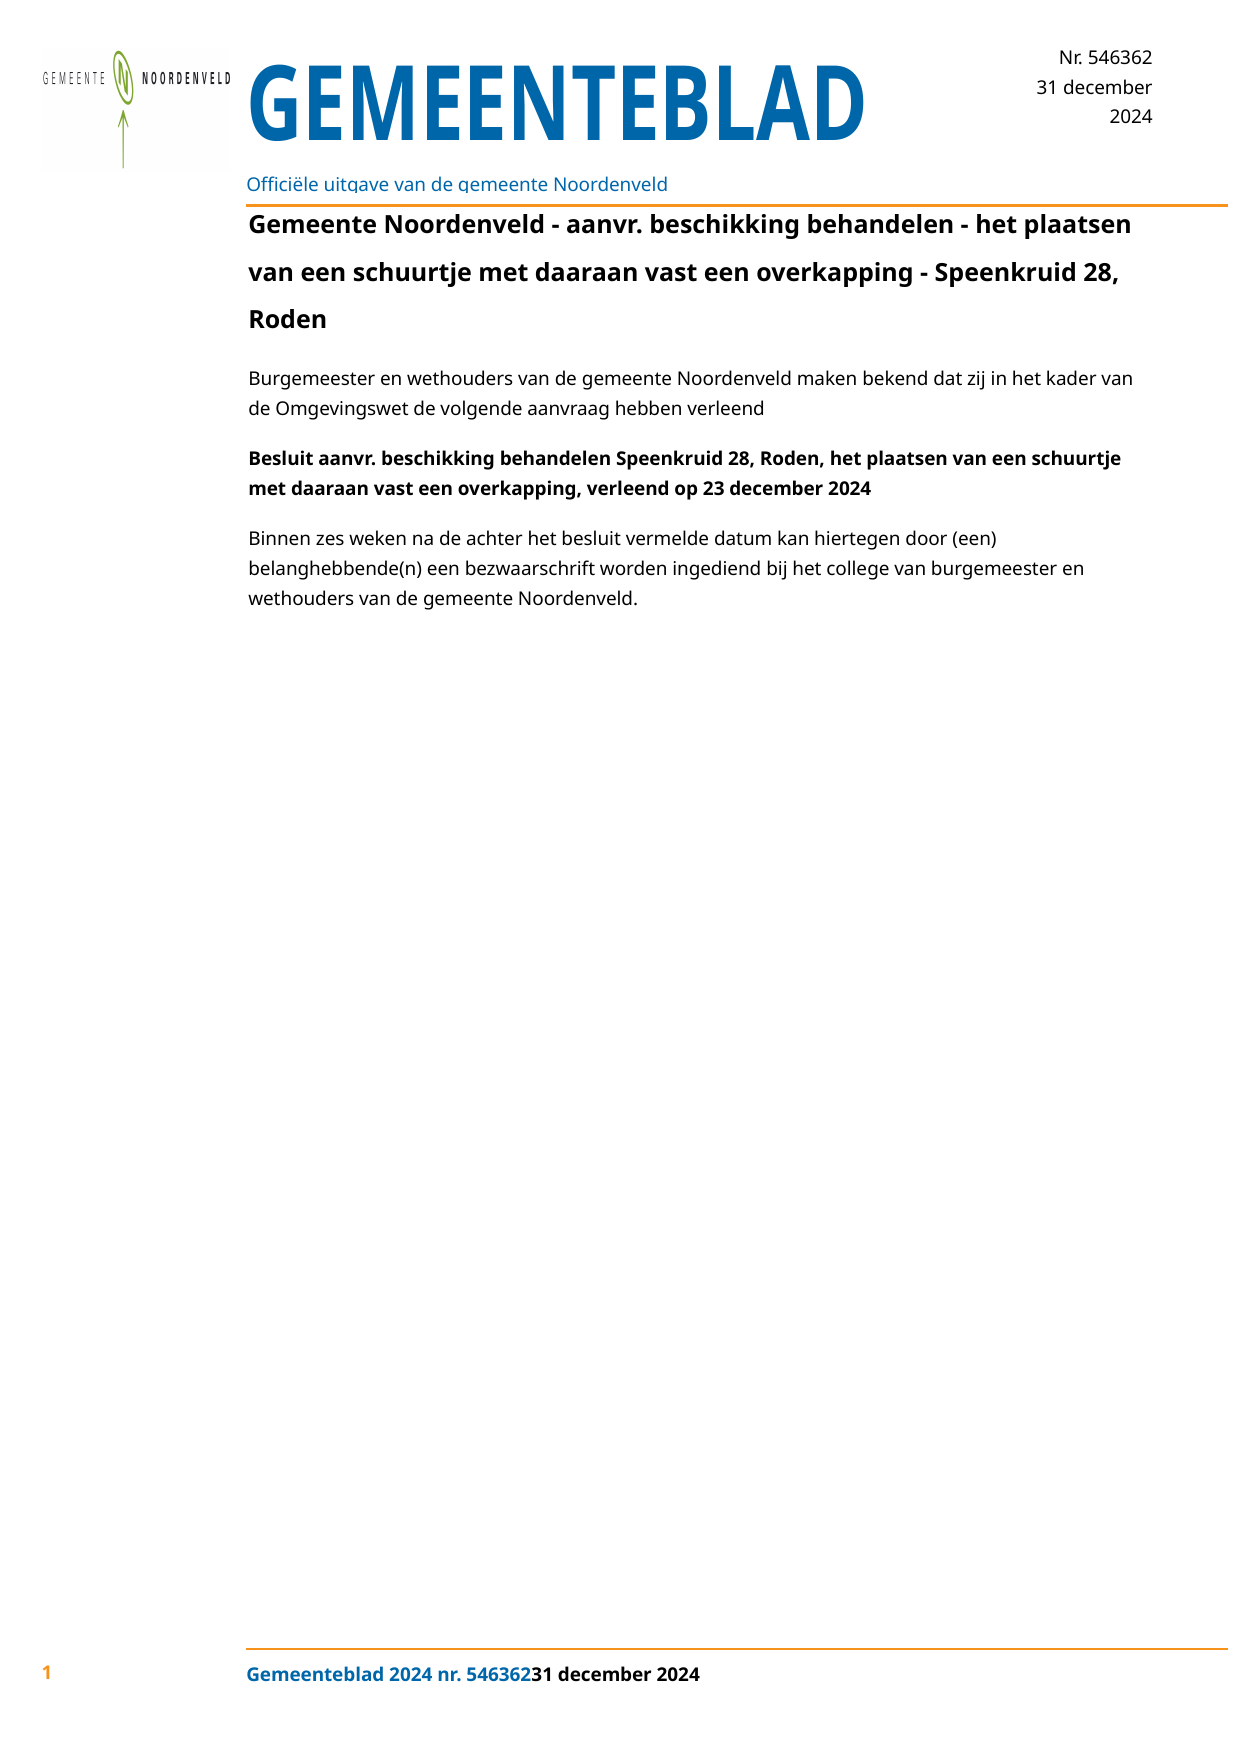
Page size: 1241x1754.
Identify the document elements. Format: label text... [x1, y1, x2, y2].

text Besluit aanvr. beschikking behandelen Speenkruid 28, Roden, het plaatsen van een schuurtje met daaraan vast een overkapping, verleend op 23 december 2024 [248, 446, 1152, 501]
picture [41, 47, 231, 172]
text Burgemeester en wethouders van de gemeente Noordenveld maken bekend dat zij in het kader van de Omgevingswet de volgende aanvraag hebben verleend [248, 366, 1152, 421]
text Binnen zes weken na de achter het besluit vermelde datum kan hiertegen door (een) belanghebbende(n) een bezwaarschrift worden ingediend bij het college van burgemeester en wethouders van de gemeente Noordenveld. [248, 526, 1152, 610]
text Gemeente Noordenveld - aanvr. beschikking behandelen - het plaatsen van een schuurtje met daaraan vast een overkapping - Speenkruid 28, Roden [248, 207, 1152, 336]
